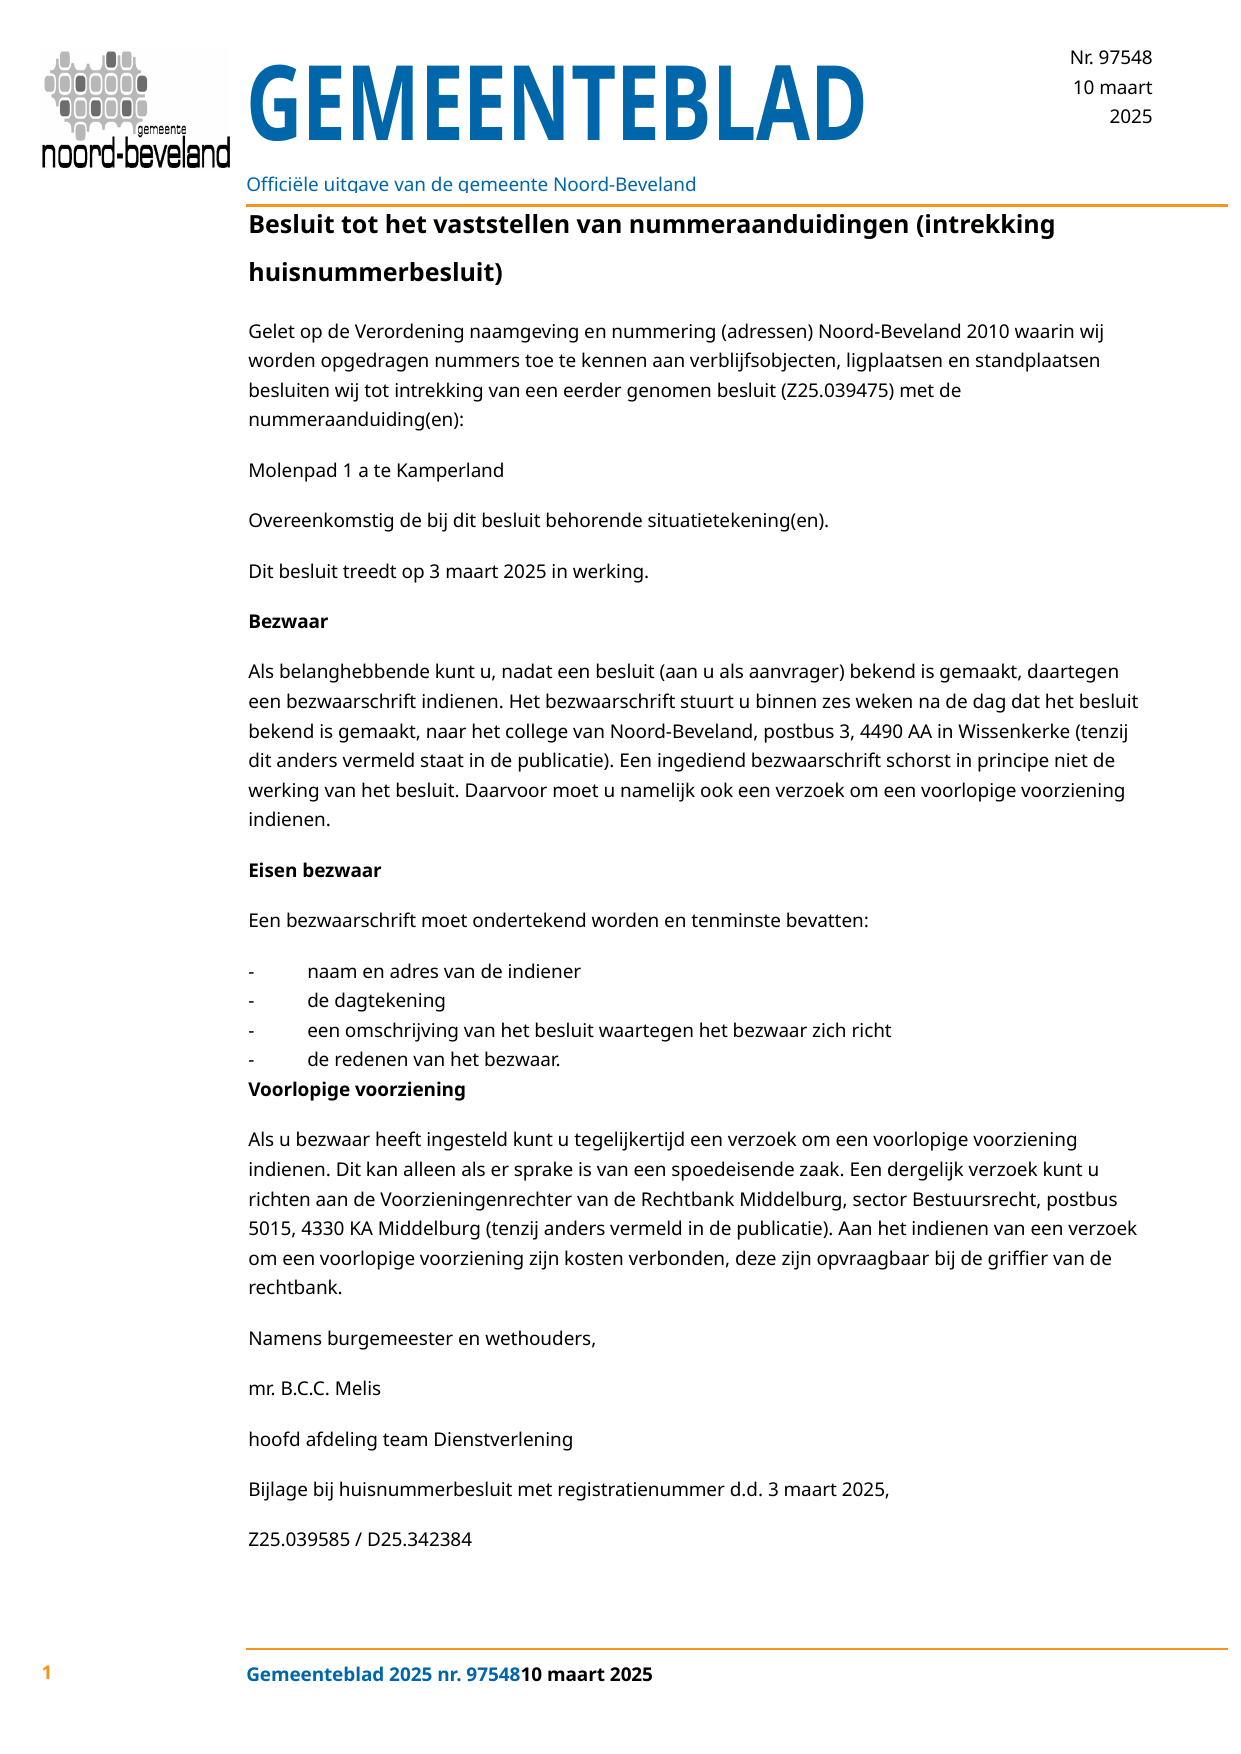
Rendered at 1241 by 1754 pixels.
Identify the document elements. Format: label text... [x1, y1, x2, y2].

list de dagtekening [248, 987, 1152, 1013]
picture [41, 47, 231, 172]
text Besluit tot het vaststellen van nummeraanduidingen (intrekking huisnummerbesluit) [248, 207, 1152, 288]
text Overeenkomstig de bij dit besluit behorende situatietekening(en). [248, 507, 1152, 533]
text ​mr. B.C.C. Melis [248, 1375, 1152, 1401]
text Bijlage bij huisnummerbesluit met registratienummer d.d. 3 maart 2025, [248, 1476, 1152, 1502]
text Als belanghebbende kunt u, nadat een besluit (aan u als aanvrager) bekend is gemaakt, daartegen een bezwaarschrift indienen. Het bezwaarschrift stuurt u binnen zes weken na de dag dat het besluit bekend is gemaakt, naar het college van Noord-Beveland, postbus 3, 4490 AA in Wissenkerke (tenzij dit anders vermeld staat in de publicatie). Een ingediend bezwaarschrift schorst in principe niet de werking van het besluit. Daarvoor moet u namelijk ook een verzoek om een voorlopige voorziening indienen. [248, 659, 1152, 832]
text Z25.039585 / D25.342384 [248, 1527, 1152, 1552]
text Als u bezwaar heeft ingesteld kunt u tegelijkertijd een verzoek om een voorlopige voorziening indienen. Dit kan alleen als er sprake is van een spoedeisende zaak. Een dergelijk verzoek kunt u richten aan de Voorzieningenrechter van de Rechtbank Middelburg, sector Bestuursrecht, postbus 5015, 4330 KA Middelburg (tenzij anders vermeld in de publicatie). Aan het indienen van een verzoek om een voorlopige voorziening zijn kosten verbonden, deze zijn opvraagbaar bij de griffier van de rechtbank. [248, 1127, 1152, 1300]
list een omschrijving van het besluit waartegen het bezwaar zich richt [248, 1017, 1152, 1043]
text hoofd afdeling ​team Dienstverlening [248, 1426, 1152, 1452]
text Gelet op de Verordening naamgeving en nummering (adressen) Noord-Beveland 2010 waarin wij worden opgedragen nummers toe te kennen aan verblijfsobjecten, ligplaatsen en standplaatsen besluiten wij tot intrekking van een eerder genomen besluit (Z25.039475) met de nummeraanduiding(en): [248, 318, 1152, 432]
text Eisen bezwaar [248, 857, 1152, 883]
text Bezwaar [248, 608, 1152, 634]
text Een bezwaarschrift moet ondertekend worden en tenminste bevatten: [248, 907, 1152, 933]
text ​Molenpad 1 a te ​Kamperland [248, 457, 1152, 483]
list naam en adres van de indiener [248, 958, 1152, 984]
list de redenen van het bezwaar. [248, 1047, 1152, 1072]
text Dit besluit treedt op 3 maart 2025 in werking. [248, 558, 1152, 584]
text Voorlopige voorziening [248, 1076, 1152, 1102]
text Namens burgemeester en wethouders, [248, 1325, 1152, 1351]
